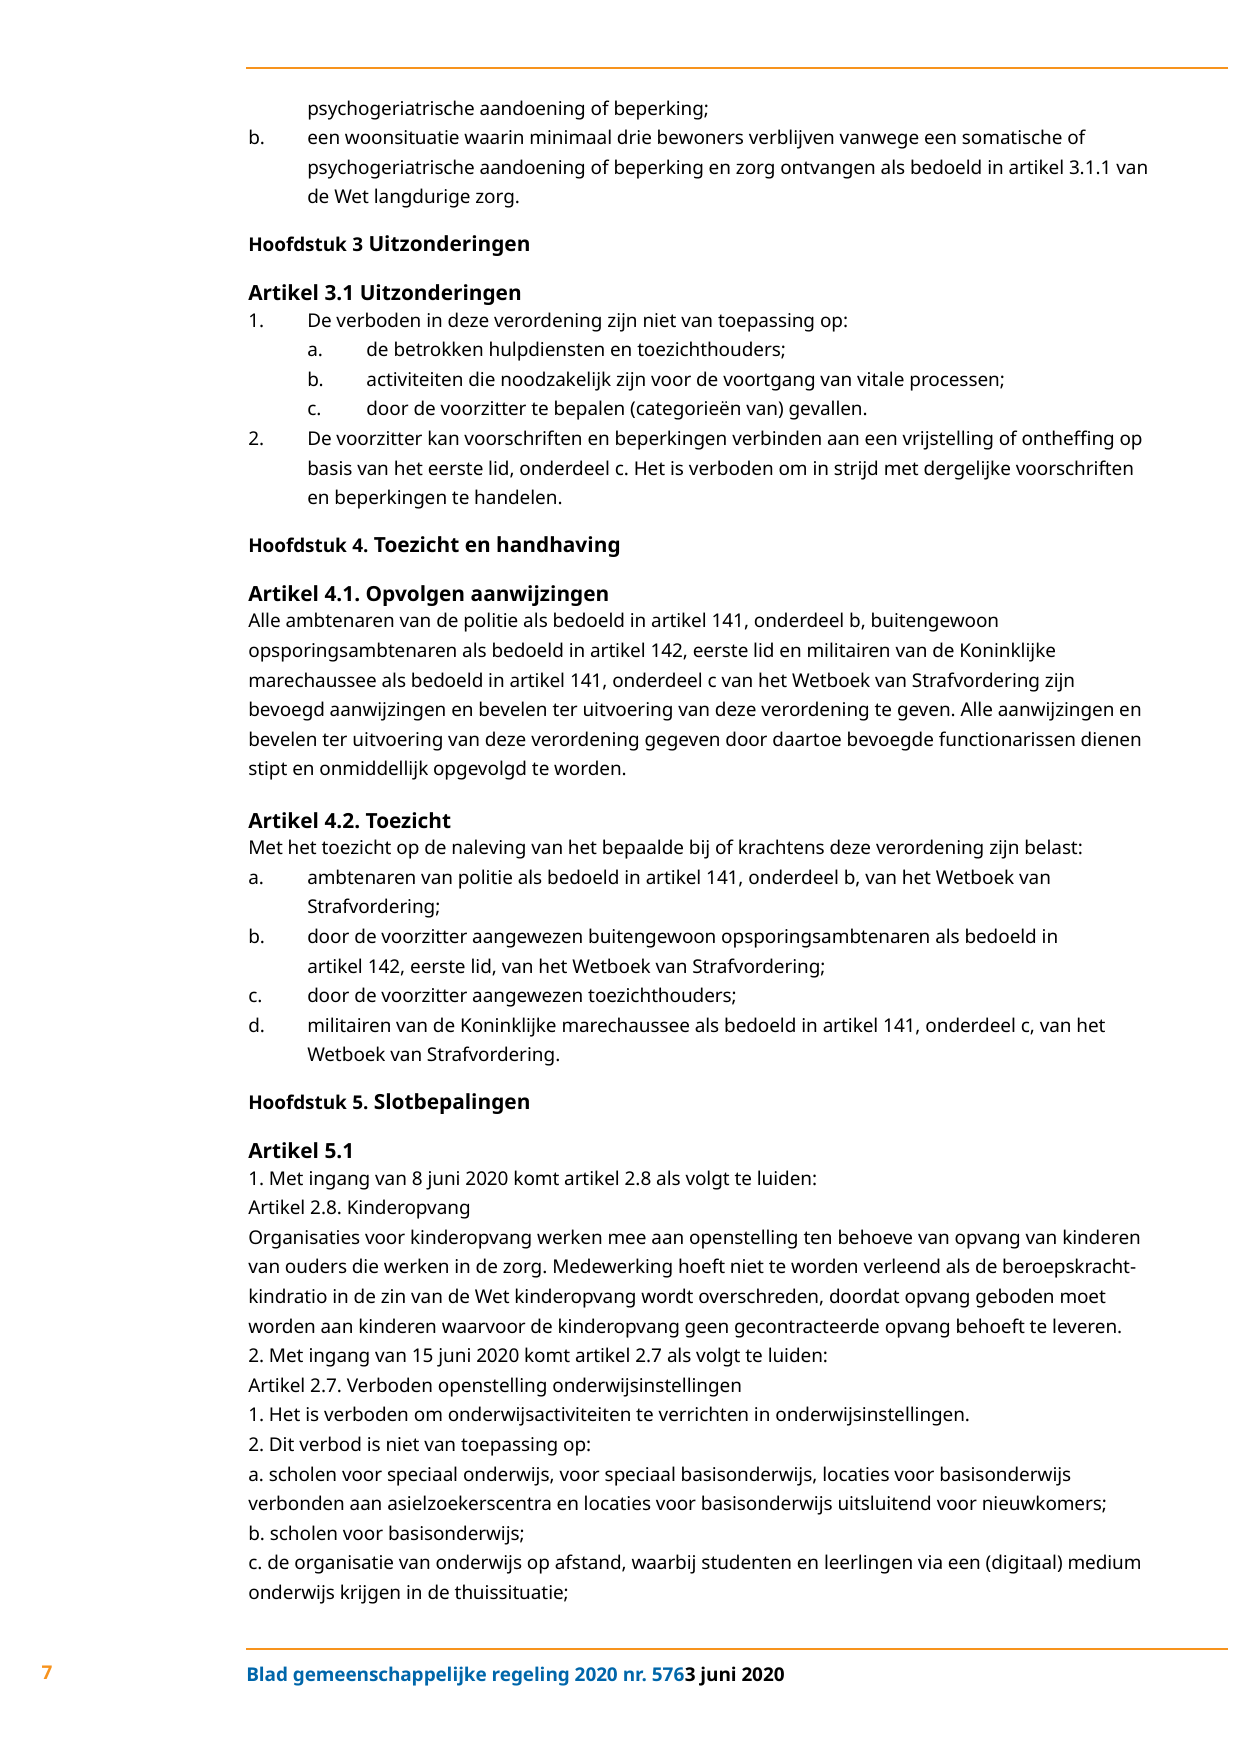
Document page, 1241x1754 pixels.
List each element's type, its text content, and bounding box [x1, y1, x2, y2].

text Artikel 5.1 [248, 1136, 1152, 1165]
text Met het toezicht op de naleving van het bepaalde bij of krachtens deze verordening zijn belast: [248, 834, 1152, 860]
picture [41, 47, 231, 172]
text 2. Met ingang van 15 juni 2020 komt artikel 2.7 als volgt te luiden: [248, 1342, 1152, 1368]
text Organisaties voor kinderopvang werken mee aan openstelling ten behoeve van opvang van kinderen van ouders die werken in de zorg. Medewerking hoeft niet te worden verleend als de beroepskracht-kindratio in de zin van de Wet kinderopvang wordt overschreden, doordat opvang geboden moet worden aan kinderen waarvoor de kinderopvang geen gecontracteerde opvang behoeft te leveren. [248, 1224, 1152, 1338]
list militairen van de Koninklijke marechaussee als bedoeld in artikel 141, onderdeel c, van het Wetboek van Strafvordering. [248, 1012, 1152, 1067]
list de betrokken hulpdiensten en toezichthouders; [307, 336, 1152, 362]
text 2. Dit verbod is niet van toepassing op: [248, 1431, 1152, 1457]
list ambtenaren van politie als bedoeld in artikel 141, onderdeel b, van het Wetboek van Strafvordering; [248, 864, 1152, 919]
text Artikel 4.1. Opvolgen aanwijzingen [248, 579, 1152, 608]
text Artikel 2.8. Kinderopvang [248, 1194, 1152, 1220]
text Hoofdstuk 4. Toezicht en handhaving [248, 530, 1152, 558]
text 1. Het is verboden om onderwijsactiviteiten te verrichten in onderwijsinstellingen. [248, 1402, 1152, 1427]
text a. scholen voor speciaal onderwijs, voor speciaal basisonderwijs, locaties voor basisonderwijs verbonden aan asielzoekerscentra en locaties voor basisonderwijs uitsluitend voor nieuwkomers; [248, 1461, 1152, 1516]
list activiteiten die noodzakelijk zijn voor de voortgang van vitale processen; [307, 366, 1152, 392]
text Alle ambtenaren van de politie als bedoeld in artikel 141, onderdeel b, buitengewoon opsporingsambtenaren als bedoeld in artikel 142, eerste lid en militairen van de Koninklijke marechaussee als bedoeld in artikel 141, onderdeel c van het Wetboek van Strafvordering zijn bevoegd aanwijzingen en bevelen ter uitvoering van deze verordening te geven. Alle aanwijzingen en bevelen ter uitvoering van deze verordening gegeven door daartoe bevoegde functionarissen dienen stipt en onmiddellijk opgevolgd te worden. [248, 608, 1152, 781]
text c. de organisatie van onderwijs op afstand, waarbij studenten en leerlingen via een (digitaal) medium onderwijs krijgen in de thuissituatie; [248, 1549, 1152, 1605]
text 1. Met ingang van 8 juni 2020 komt artikel 2.8 als volgt te luiden: [248, 1165, 1152, 1191]
text Artikel 2.7. Verboden openstelling onderwijsinstellingen [248, 1372, 1152, 1398]
list door de voorzitter aangewezen buitengewoon opsporingsambtenaren als bedoeld in artikel 142, eerste lid, van het Wetboek van Strafvordering; [248, 923, 1152, 978]
text Artikel 4.2. Toezicht [248, 806, 1152, 834]
list De verboden in deze verordening zijn niet van toepassing op: [248, 307, 1152, 333]
text b. scholen voor basisonderwijs; [248, 1520, 1152, 1546]
text Hoofdstuk 3 Uitzonderingen [248, 229, 1152, 258]
list De voorzitter kan voorschriften en beperkingen verbinden aan een vrijstelling of ontheffing op basis van het eerste lid, onderdeel c. Het is verboden om in strijd met dergelijke voorschriften en beperkingen te handelen. [248, 425, 1152, 510]
list door de voorzitter te bepalen (categorieën van) gevallen. [307, 396, 1152, 421]
list een woonsituatie waarin minimaal drie bewoners verblijven vanwege een somatische of psychogeriatrische aandoening of beperking en zorg ontvangen als bedoeld in artikel 3.1.1 van de Wet langdurige zorg. [248, 124, 1152, 209]
list psychogeriatrische aandoening of beperking; [248, 95, 1152, 121]
text Hoofdstuk 5. Slotbepalingen [248, 1087, 1152, 1116]
text Artikel 3.1 Uitzonderingen [248, 278, 1152, 307]
list door de voorzitter aangewezen toezichthouders; [248, 982, 1152, 1008]
